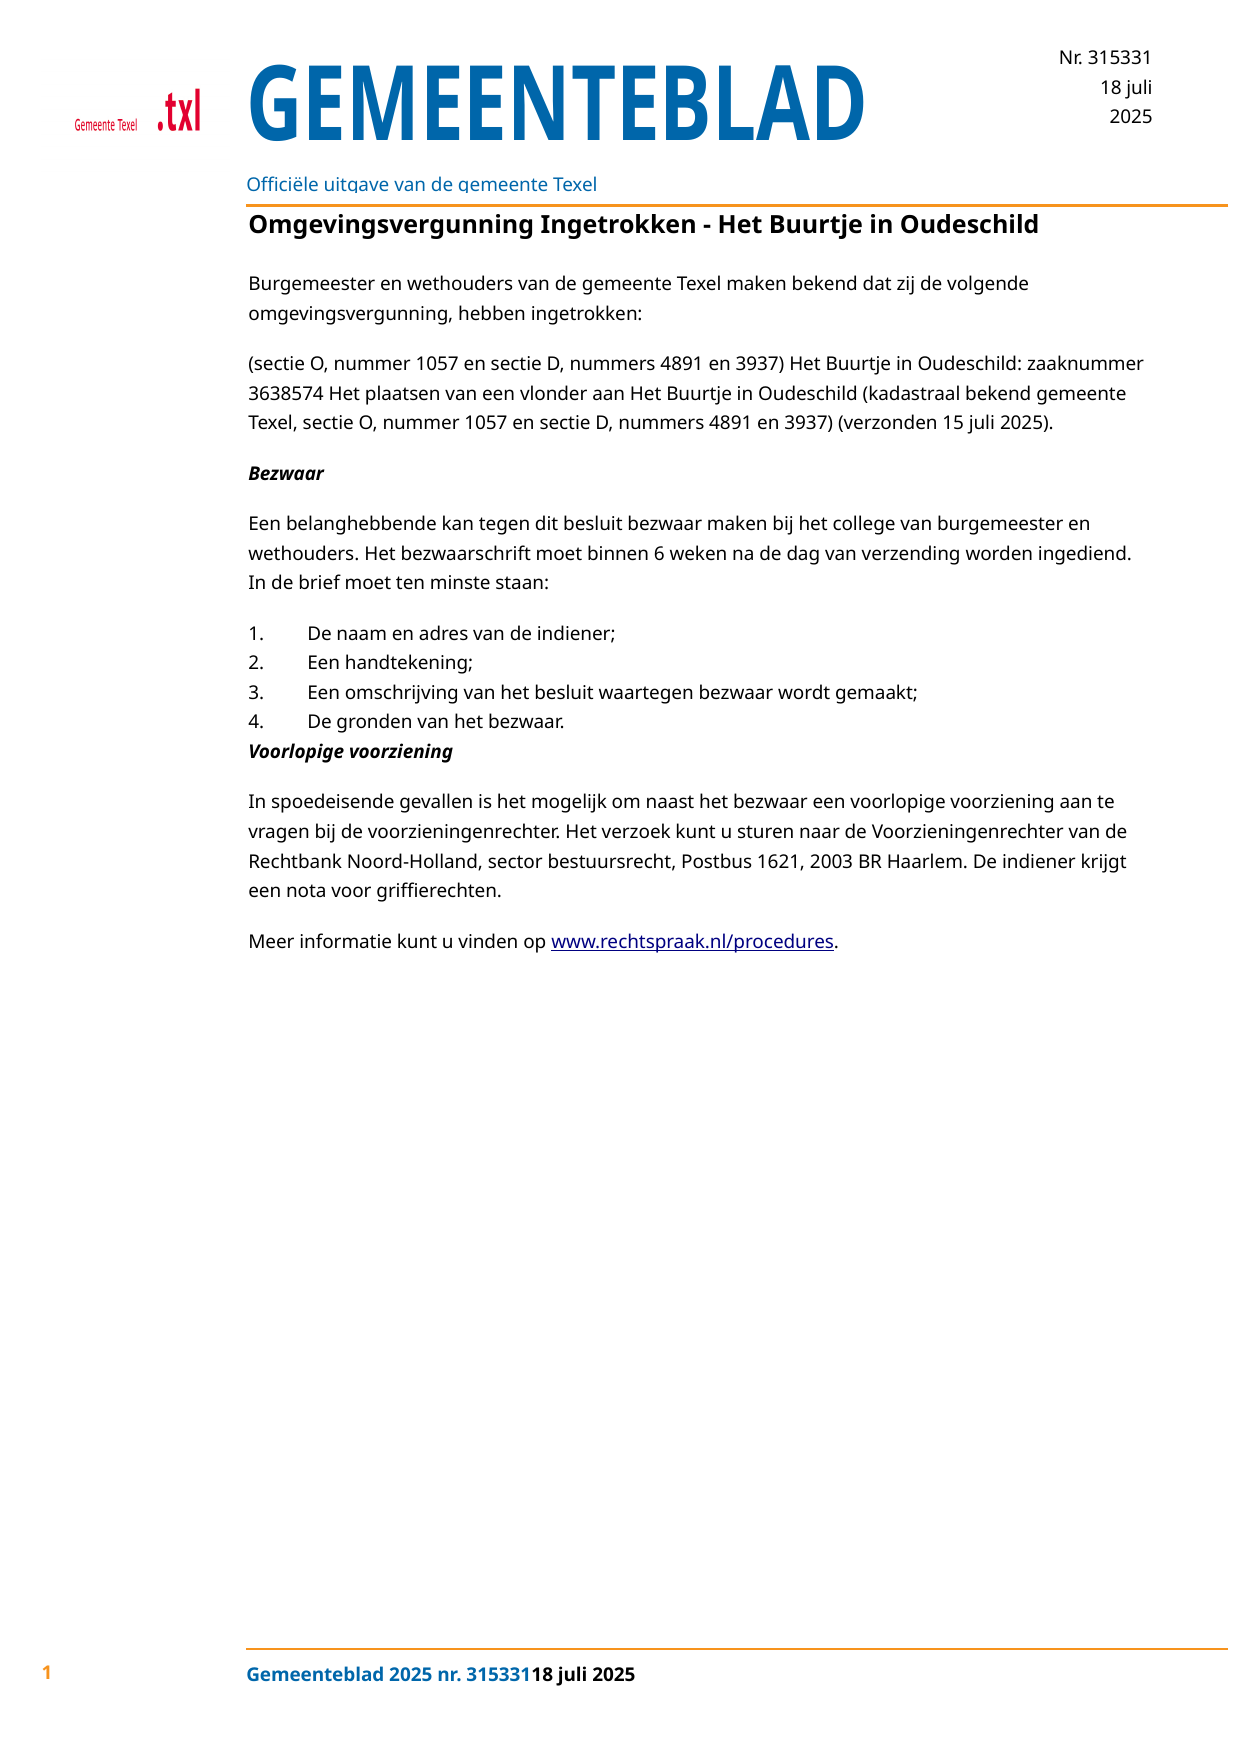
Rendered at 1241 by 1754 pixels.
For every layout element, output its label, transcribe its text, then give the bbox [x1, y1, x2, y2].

list De naam en adres van de indiener; [248, 620, 1152, 646]
picture [41, 47, 231, 172]
text Bezwaar [248, 460, 1152, 486]
text Omgevingsvergunning Ingetrokken - Het Buurtje in Oudeschild [248, 207, 1152, 241]
text In spoedeisende gevallen is het mogelijk om naast het bezwaar een voorlopige voorziening aan te vragen bij de voorzieningenrechter. Het verzoek kunt u sturen naar de Voorzieningenrechter van de Rechtbank Noord-Holland, sector bestuursrecht, Postbus 1621, 2003 BR Haarlem. De indiener krijgt een nota voor griffierechten. [248, 789, 1152, 903]
text Een belanghebbende kan tegen dit besluit bezwaar maken bij het college van burgemeester en wethouders. Het bezwaarschrift moet binnen 6 weken na de dag van verzending worden ingediend. In de brief moet ten minste staan: [248, 510, 1152, 595]
list De gronden van het bezwaar. [248, 709, 1152, 734]
list Een omschrijving van het besluit waartegen bezwaar wordt gemaakt; [248, 679, 1152, 705]
list Een handtekening; [248, 649, 1152, 675]
text Voorlopige voorziening [248, 738, 1152, 764]
text Burgemeester en wethouders van de gemeente Texel maken bekend dat zij de volgende omgevingsvergunning, hebben ingetrokken: [248, 270, 1152, 326]
text Meer informatie kunt u vinden op www.rechtspraak.nl/procedures. [248, 928, 1152, 953]
text (sectie O, nummer 1057 en sectie D, nummers 4891 en 3937) Het Buurtje in Oudeschild: zaaknummer 3638574 Het plaatsen van een vlonder aan Het Buurtje in Oudeschild (kadastraal bekend gemeente Texel, sectie O, nummer 1057 en sectie D, nummers 4891 en 3937) (verzonden 15 juli 2025). [248, 350, 1152, 435]
